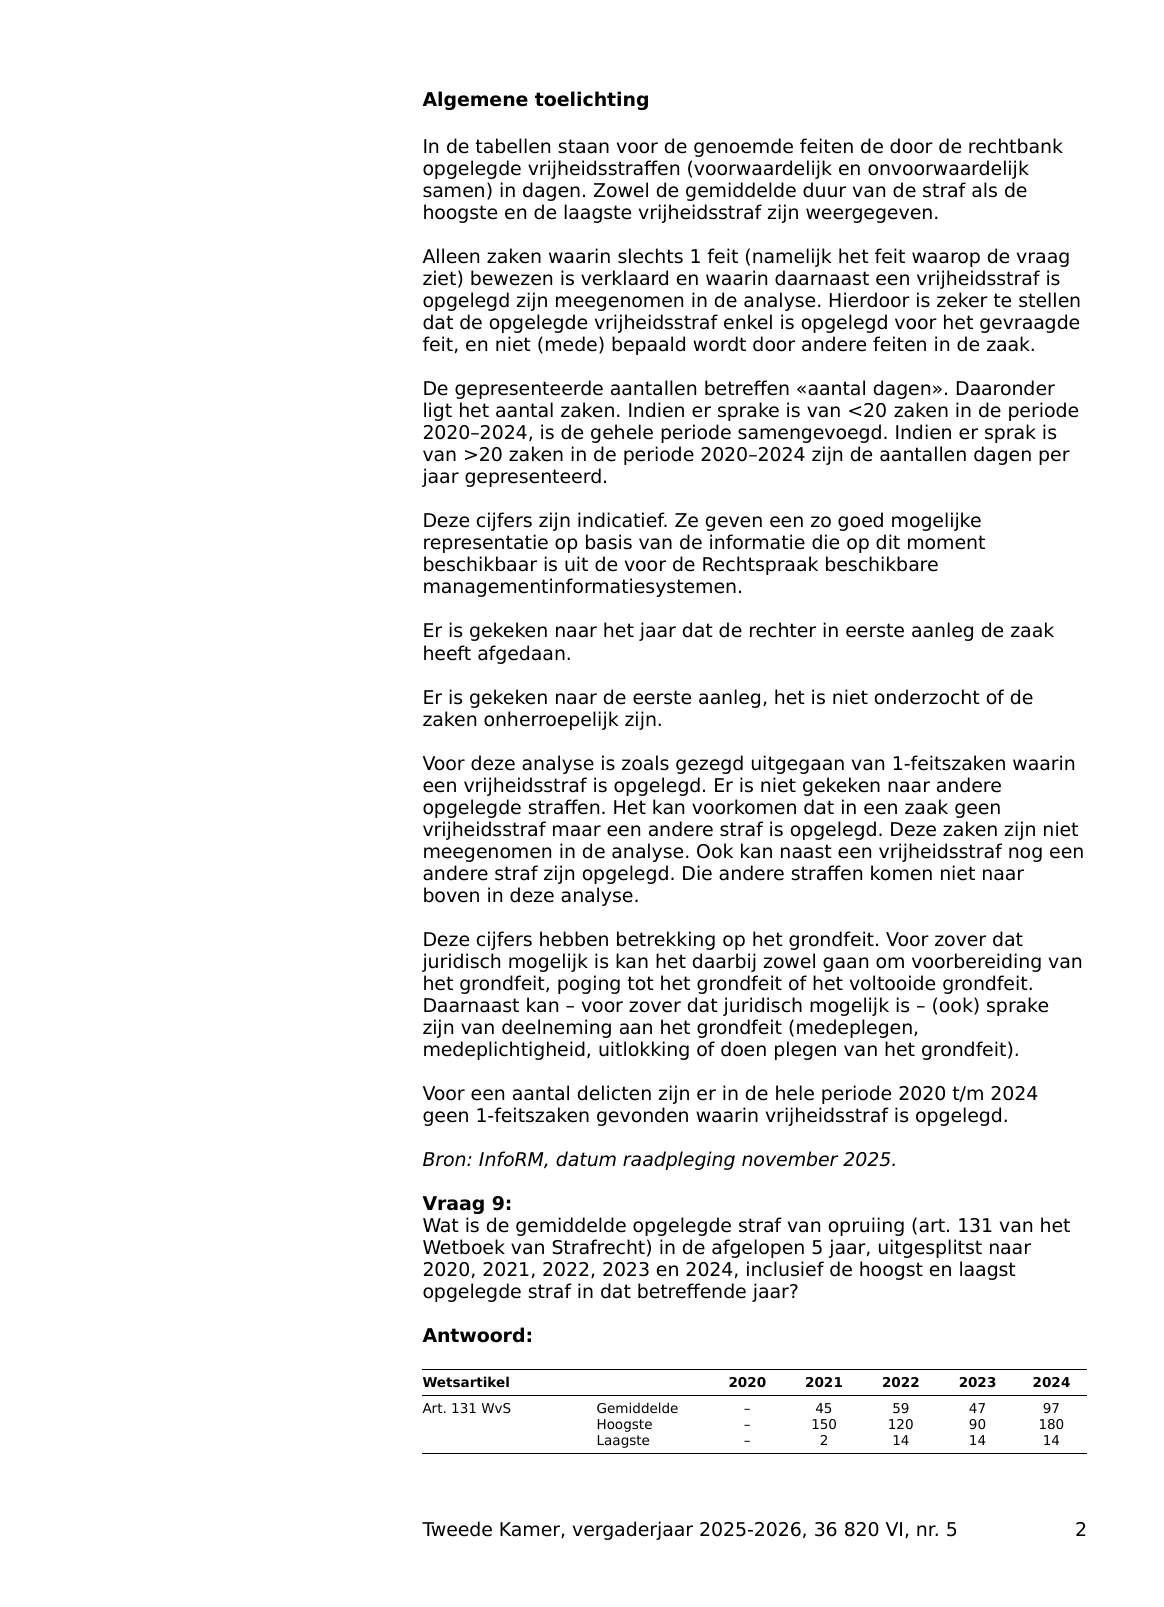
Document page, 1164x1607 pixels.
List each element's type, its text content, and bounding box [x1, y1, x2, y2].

table_cell Hoogste [591, 1417, 709, 1432]
text Deze cijfers zijn indicatief. Ze geven een zo goed mogelijke representatie op basis van de informatie die op dit moment beschikbaar is uit de voor de Rechtspraak beschikbare managementinformatiesystemen. [422, 510, 1087, 598]
table_cell 45 [785, 1396, 862, 1417]
table_header Wetsartikel [422, 1370, 591, 1395]
table_header [591, 1370, 709, 1395]
subtitle Algemene toelichting [422, 89, 1087, 111]
table_cell 180 [1016, 1417, 1087, 1432]
table_cell 97 [1016, 1396, 1087, 1417]
text Bron: InfoRM, datum raadpleging november 2025. [422, 1149, 1087, 1171]
text Er is gekeken naar het jaar dat de rechter in eerste aanleg de zaak heeft afgedaan. [422, 620, 1087, 664]
table_header 2021 [785, 1370, 862, 1395]
text Er is gekeken naar de eerste aanleg, het is niet onderzocht of de zaken onherroepelijk zijn. [422, 687, 1087, 731]
table_cell – [709, 1396, 785, 1417]
table_header 2024 [1016, 1370, 1087, 1395]
text De gepresenteerde aantallen betreffen «aantal dagen». Daaronder ligt het aantal zaken. Indien er sprake is van <20 zaken in de periode 2020–2024, is de gehele periode samengevoegd. Indien er sprak is van >20 zaken in de periode 2020–2024 zijn de aantallen dagen per jaar gepresenteerd. [422, 378, 1087, 488]
text Deze cijfers hebben betrekking op het grondfeit. Voor zover dat juridisch mogelijk is kan het daarbij zowel gaan om voorbereiding van het grondfeit, poging tot het grondfeit of het voltooide grondfeit. Daarnaast kan – voor zover dat juridisch mogelijk is – (ook) sprake zijn van deelneming aan het grondfeit (medeplegen, medeplichtigheid, uitlokking of doen plegen van het grondfeit). [422, 929, 1087, 1061]
table_cell Laagste [591, 1433, 709, 1453]
text Voor deze analyse is zoals gezegd uitgegaan van 1-feitszaken waarin een vrijheidsstraf is opgelegd. Er is niet gekeken naar andere opgelegde straffen. Het kan voorkomen dat in een zaak geen vrijheidsstraf maar een andere straf is opgelegd. Deze zaken zijn niet meegenomen in de analyse. Ook kan naast een vrijheidsstraf nog een andere straf zijn opgelegd. Die andere straffen komen niet naar boven in deze analyse. [422, 753, 1087, 907]
table_cell – [709, 1417, 785, 1432]
table_cell 14 [939, 1433, 1016, 1453]
table_cell [422, 1417, 591, 1432]
table_header 2022 [862, 1370, 939, 1395]
table_cell 90 [939, 1417, 1016, 1432]
text Voor een aantal delicten zijn er in de hele periode 2020 t/m 2024 geen 1-feitszaken gevonden waarin vrijheidsstraf is opgelegd. [422, 1083, 1087, 1127]
table_cell 2 [785, 1433, 862, 1453]
table_cell [422, 1433, 591, 1453]
table_cell Gemiddelde [591, 1396, 709, 1417]
table_cell 14 [1016, 1433, 1087, 1453]
text Wat is de gemiddelde opgelegde straf van opruiing (art. 131 van het Wetboek van Strafrecht) in de afgelopen 5 jaar, uitgesplitst naar 2020, 2021, 2022, 2023 en 2024, inclusief de hoogst en laagst opgelegde straf in dat betreffende jaar? [422, 1215, 1087, 1303]
table_cell 59 [862, 1396, 939, 1417]
table_cell 120 [862, 1417, 939, 1432]
table_header 2023 [939, 1370, 1016, 1395]
text Alleen zaken waarin slechts 1 feit (namelijk het feit waarop de vraag ziet) bewezen is verklaard en waarin daarnaast een vrijheidsstraf is opgelegd zijn meegenomen in de analyse. Hierdoor is zeker te stellen dat de opgelegde vrijheidsstraf enkel is opgelegd voor het gevraagde feit, en niet (mede) bepaald wordt door andere feiten in de zaak. [422, 246, 1087, 356]
text In de tabellen staan voor de genoemde feiten de door de rechtbank opgelegde vrijheidsstraffen (voorwaardelijk en onvoorwaardelijk samen) in dagen. Zowel de gemiddelde duur van de straf als de hoogste en de laagste vrijheidsstraf zijn weergegeven. [422, 136, 1087, 224]
table_cell 150 [785, 1417, 862, 1432]
table_header 2020 [709, 1370, 785, 1395]
text Vraag 9: [422, 1193, 1087, 1215]
table_cell – [709, 1433, 785, 1453]
text Antwoord: [422, 1325, 1087, 1347]
table_cell 47 [939, 1396, 1016, 1417]
table_cell Art. 131 WvS [422, 1396, 591, 1417]
table_cell 14 [862, 1433, 939, 1453]
